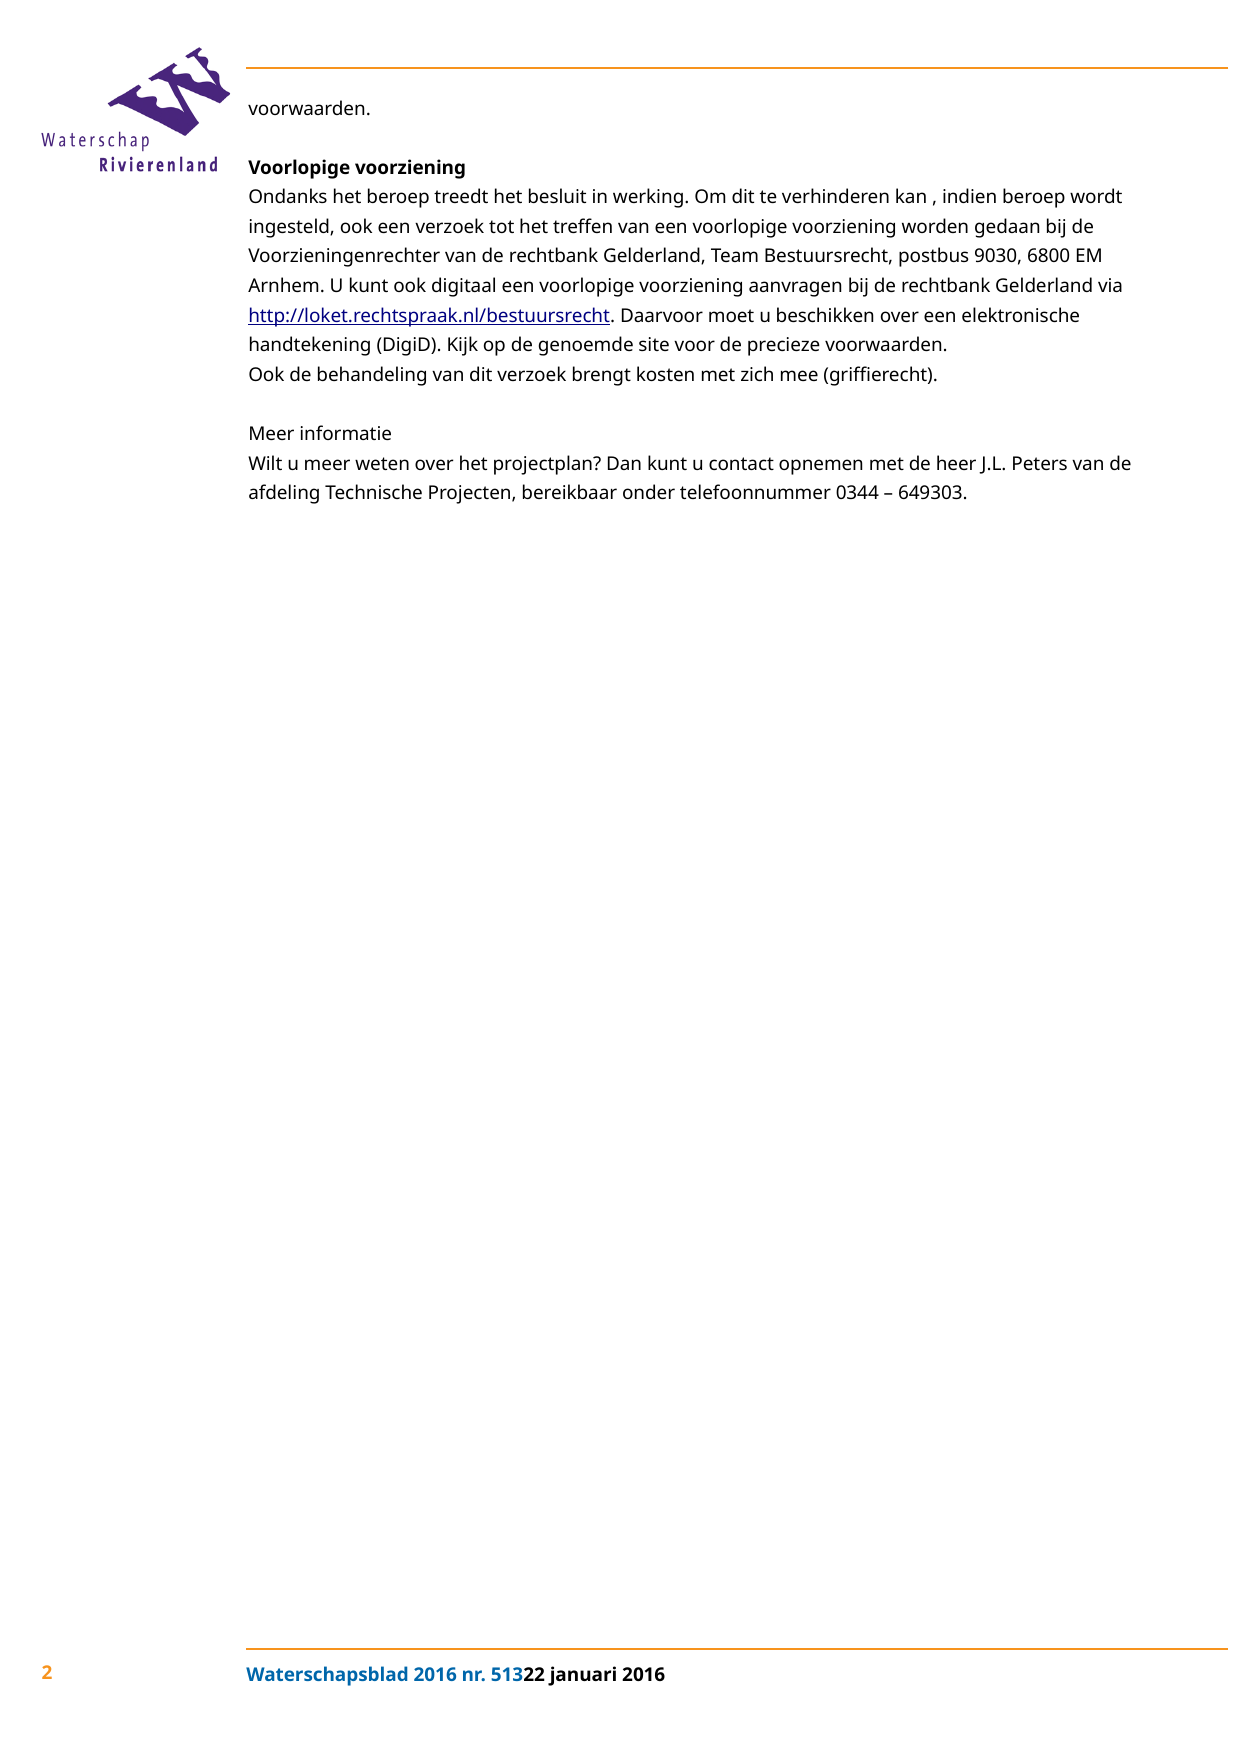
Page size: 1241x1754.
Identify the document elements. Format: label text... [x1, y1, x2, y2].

text Ondanks het beroep treedt het besluit in werking. Om dit te verhinderen kan , indien beroep wordt ingesteld, ook een verzoek tot het treffen van een voorlopige voorziening worden gedaan bij de Voorzieningenrechter van de rechtbank Gelderland, Team Bestuursrecht, postbus 9030, 6800 EM Arnhem. U kunt ook digitaal een voorlopige voorziening aanvragen bij de rechtbank Gelderland via http://loket.rechtspraak.nl/bestuursrecht. Daarvoor moet u beschikken over een elektronische handtekening (DigiD). Kijk op de genoemde site voor de precieze voorwaarden. [248, 183, 1152, 357]
text Meer informatie [248, 420, 1152, 446]
table_header [549, 564, 850, 590]
text voorwaarden. [248, 95, 1152, 121]
text Wilt u meer weten over het projectplan? Dan kunt u contact opnemen met de heer J.L. Peters van de afdeling Technische Projecten, bereikbaar onder telefoonnummer 0344 – 649303. [248, 450, 1152, 505]
text Ook de behandeling van dit verzoek brengt kosten met zich mee (griffierecht). [248, 361, 1152, 387]
table_header [850, 564, 1152, 590]
text Voorlopige voorziening [248, 154, 1152, 180]
picture [41, 47, 231, 172]
table_header [248, 564, 549, 590]
